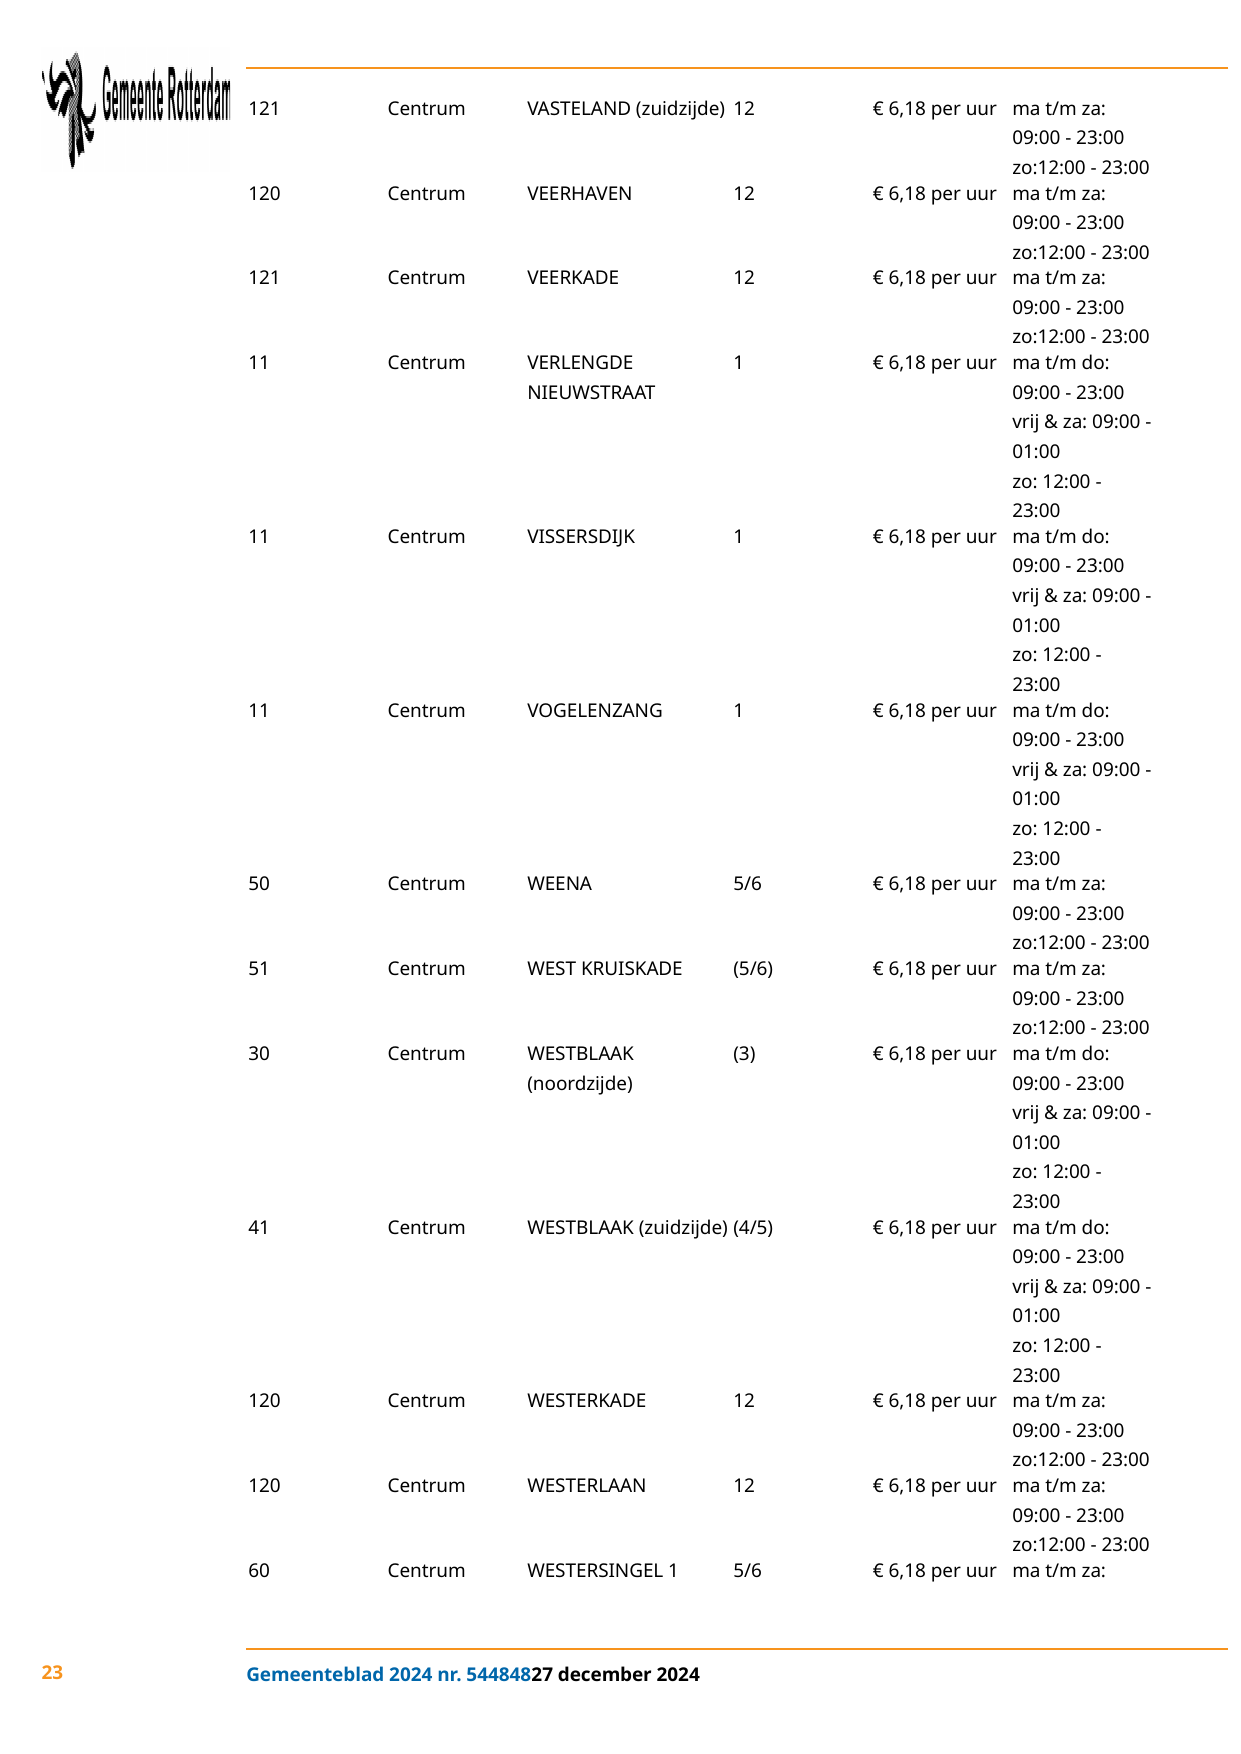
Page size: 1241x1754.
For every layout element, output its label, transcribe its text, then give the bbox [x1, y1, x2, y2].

table_cell ma t/m do: 09:00 - 23:00 vrij & za: 09:00 - 01:00 zo: 12:00 - 23:00 [1012, 1214, 1152, 1387]
table_cell € 6,18 per uur [873, 1040, 1012, 1214]
table_cell ma t/m do: 09:00 - 23:00 vrij & za: 09:00 - 01:00 zo: 12:00 - 23:00 [1012, 1040, 1152, 1214]
table_cell WESTERLAAN [527, 1473, 733, 1557]
table_cell VASTELAND (zuidzijde) [527, 95, 733, 180]
table_cell 1 [733, 697, 873, 870]
table_cell 12 [733, 265, 873, 349]
table_cell € 6,18 per uur [873, 265, 1012, 349]
table_cell 11 [248, 350, 387, 523]
picture [41, 47, 231, 172]
table_cell ma t/m do: 09:00 - 23:00 vrij & za: 09:00 - 01:00 zo: 12:00 - 23:00 [1012, 350, 1152, 523]
table_cell 50 [248, 870, 387, 955]
table_cell Centrum [388, 697, 527, 870]
table_cell ma t/m do: 09:00 - 23:00 vrij & za: 09:00 - 01:00 zo: 12:00 - 23:00 [1012, 697, 1152, 870]
table_cell Centrum [388, 523, 527, 697]
table_cell 11 [248, 523, 387, 697]
table_cell € 6,18 per uur [873, 1557, 1012, 1583]
table_cell Centrum [388, 1040, 527, 1214]
table_cell ma t/m do: 09:00 - 23:00 vrij & za: 09:00 - 01:00 zo: 12:00 - 23:00 [1012, 523, 1152, 697]
table_cell ma t/m za: 09:00 - 23:00 zo:12:00 - 23:00 [1012, 1473, 1152, 1557]
table_cell € 6,18 per uur [873, 697, 1012, 870]
table_cell (4/5) [733, 1214, 873, 1387]
table_cell 120 [248, 1388, 387, 1472]
table_cell ma t/m za: [1012, 1557, 1152, 1583]
table_cell 120 [248, 180, 387, 264]
table_cell ma t/m za: 09:00 - 23:00 zo:12:00 - 23:00 [1012, 180, 1152, 264]
table_cell 121 [248, 95, 387, 180]
table_cell VEERKADE [527, 265, 733, 349]
table_cell € 6,18 per uur [873, 1214, 1012, 1387]
table_cell 51 [248, 955, 387, 1040]
table_cell € 6,18 per uur [873, 1388, 1012, 1472]
table_cell € 6,18 per uur [873, 95, 1012, 180]
table_cell VISSERSDIJK [527, 523, 733, 697]
table_cell Centrum [388, 350, 527, 523]
table_cell 5/6 [733, 1557, 873, 1583]
table_cell WESTBLAAK (noordzijde) [527, 1040, 733, 1214]
table_cell (3) [733, 1040, 873, 1214]
table_cell 30 [248, 1040, 387, 1214]
table_cell 121 [248, 265, 387, 349]
table_cell WESTERSINGEL 1 [527, 1557, 733, 1583]
table_cell 5/6 [733, 870, 873, 955]
table_cell Centrum [388, 1473, 527, 1557]
table_cell 12 [733, 95, 873, 180]
table_cell ma t/m za: 09:00 - 23:00 zo:12:00 - 23:00 [1012, 95, 1152, 180]
table_cell ma t/m za: 09:00 - 23:00 zo:12:00 - 23:00 [1012, 955, 1152, 1040]
table_cell 12 [733, 1473, 873, 1557]
table_cell 1 [733, 350, 873, 523]
table_cell € 6,18 per uur [873, 870, 1012, 955]
table_cell Centrum [388, 265, 527, 349]
table_cell ma t/m za: 09:00 - 23:00 zo:12:00 - 23:00 [1012, 265, 1152, 349]
table_cell WESTBLAAK (zuidzijde) [527, 1214, 733, 1387]
table_cell 11 [248, 697, 387, 870]
table_cell 41 [248, 1214, 387, 1387]
table_cell 1 [733, 523, 873, 697]
table_cell Centrum [388, 1214, 527, 1387]
table_cell 60 [248, 1557, 387, 1583]
table_cell Centrum [388, 180, 527, 264]
table_cell € 6,18 per uur [873, 350, 1012, 523]
table_cell 12 [733, 1388, 873, 1472]
table_cell Centrum [388, 1557, 527, 1583]
table_cell € 6,18 per uur [873, 180, 1012, 264]
table_cell Centrum [388, 955, 527, 1040]
table_cell Centrum [388, 1388, 527, 1472]
table_cell € 6,18 per uur [873, 523, 1012, 697]
table_cell Centrum [388, 870, 527, 955]
table_cell WEST KRUISKADE [527, 955, 733, 1040]
table_cell VEERHAVEN [527, 180, 733, 264]
table_cell WEENA [527, 870, 733, 955]
table_cell € 6,18 per uur [873, 1473, 1012, 1557]
table_cell (5/6) [733, 955, 873, 1040]
table_cell 120 [248, 1473, 387, 1557]
table_cell € 6,18 per uur [873, 955, 1012, 1040]
table_cell WESTERKADE [527, 1388, 733, 1472]
table_cell VOGELENZANG [527, 697, 733, 870]
table_cell Centrum [388, 95, 527, 180]
table_cell 12 [733, 180, 873, 264]
table_cell VERLENGDE NIEUWSTRAAT [527, 350, 733, 523]
table_cell ma t/m za: 09:00 - 23:00 zo:12:00 - 23:00 [1012, 870, 1152, 955]
table_cell ma t/m za: 09:00 - 23:00 zo:12:00 - 23:00 [1012, 1388, 1152, 1472]
